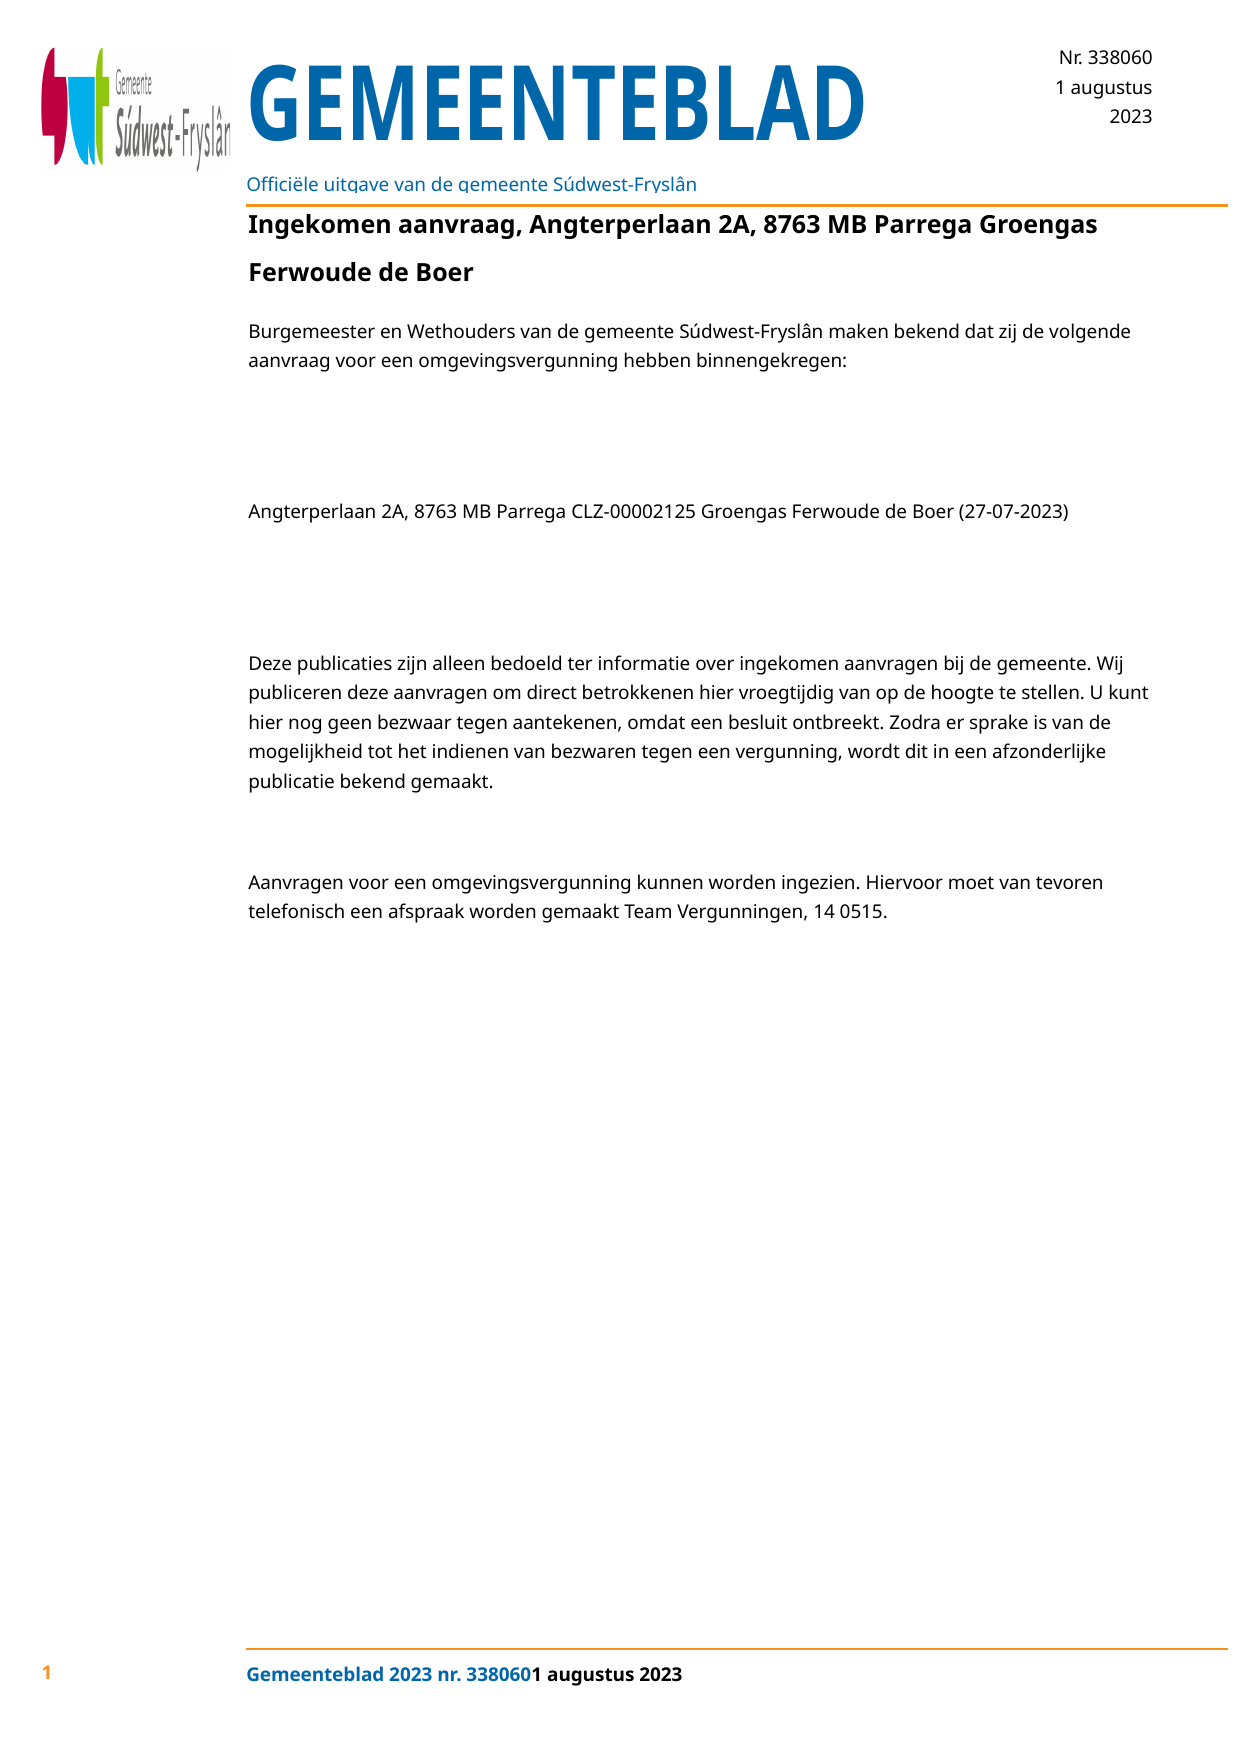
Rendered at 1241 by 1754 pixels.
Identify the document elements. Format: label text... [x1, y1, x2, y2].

picture [41, 47, 231, 172]
text Ingekomen aanvraag, Angterperlaan 2A, 8763 MB Parrega Groengas Ferwoude de Boer [248, 207, 1152, 288]
text Aanvragen voor een omgevingsvergunning kunnen worden ingezien. Hiervoor moet van tevoren telefonisch een afspraak worden gemaakt Team Vergunningen, 14 0515. [248, 869, 1152, 924]
text Angterperlaan 2A, 8763 MB Parrega CLZ-00002125 Groengas Ferwoude de Boer (27-07-2023) [248, 499, 1152, 524]
text Deze publicaties zijn alleen bedoeld ter informatie over ingekomen aanvragen bij de gemeente. Wij publiceren deze aanvragen om direct betrokkenen hier vroegtijdig van op de hoogte te stellen. U kunt hier nog geen bezwaar tegen aantekenen, omdat een besluit ontbreekt. Zodra er sprake is van de mogelijkheid tot het indienen van bezwaren tegen een vergunning, wordt dit in een afzonderlijke publicatie bekend gemaakt. [248, 650, 1152, 794]
text Burgemeester en Wethouders van de gemeente Súdwest-Fryslân maken bekend dat zij de volgende aanvraag voor een omgevingsvergunning hebben binnengekregen: [248, 318, 1152, 373]
